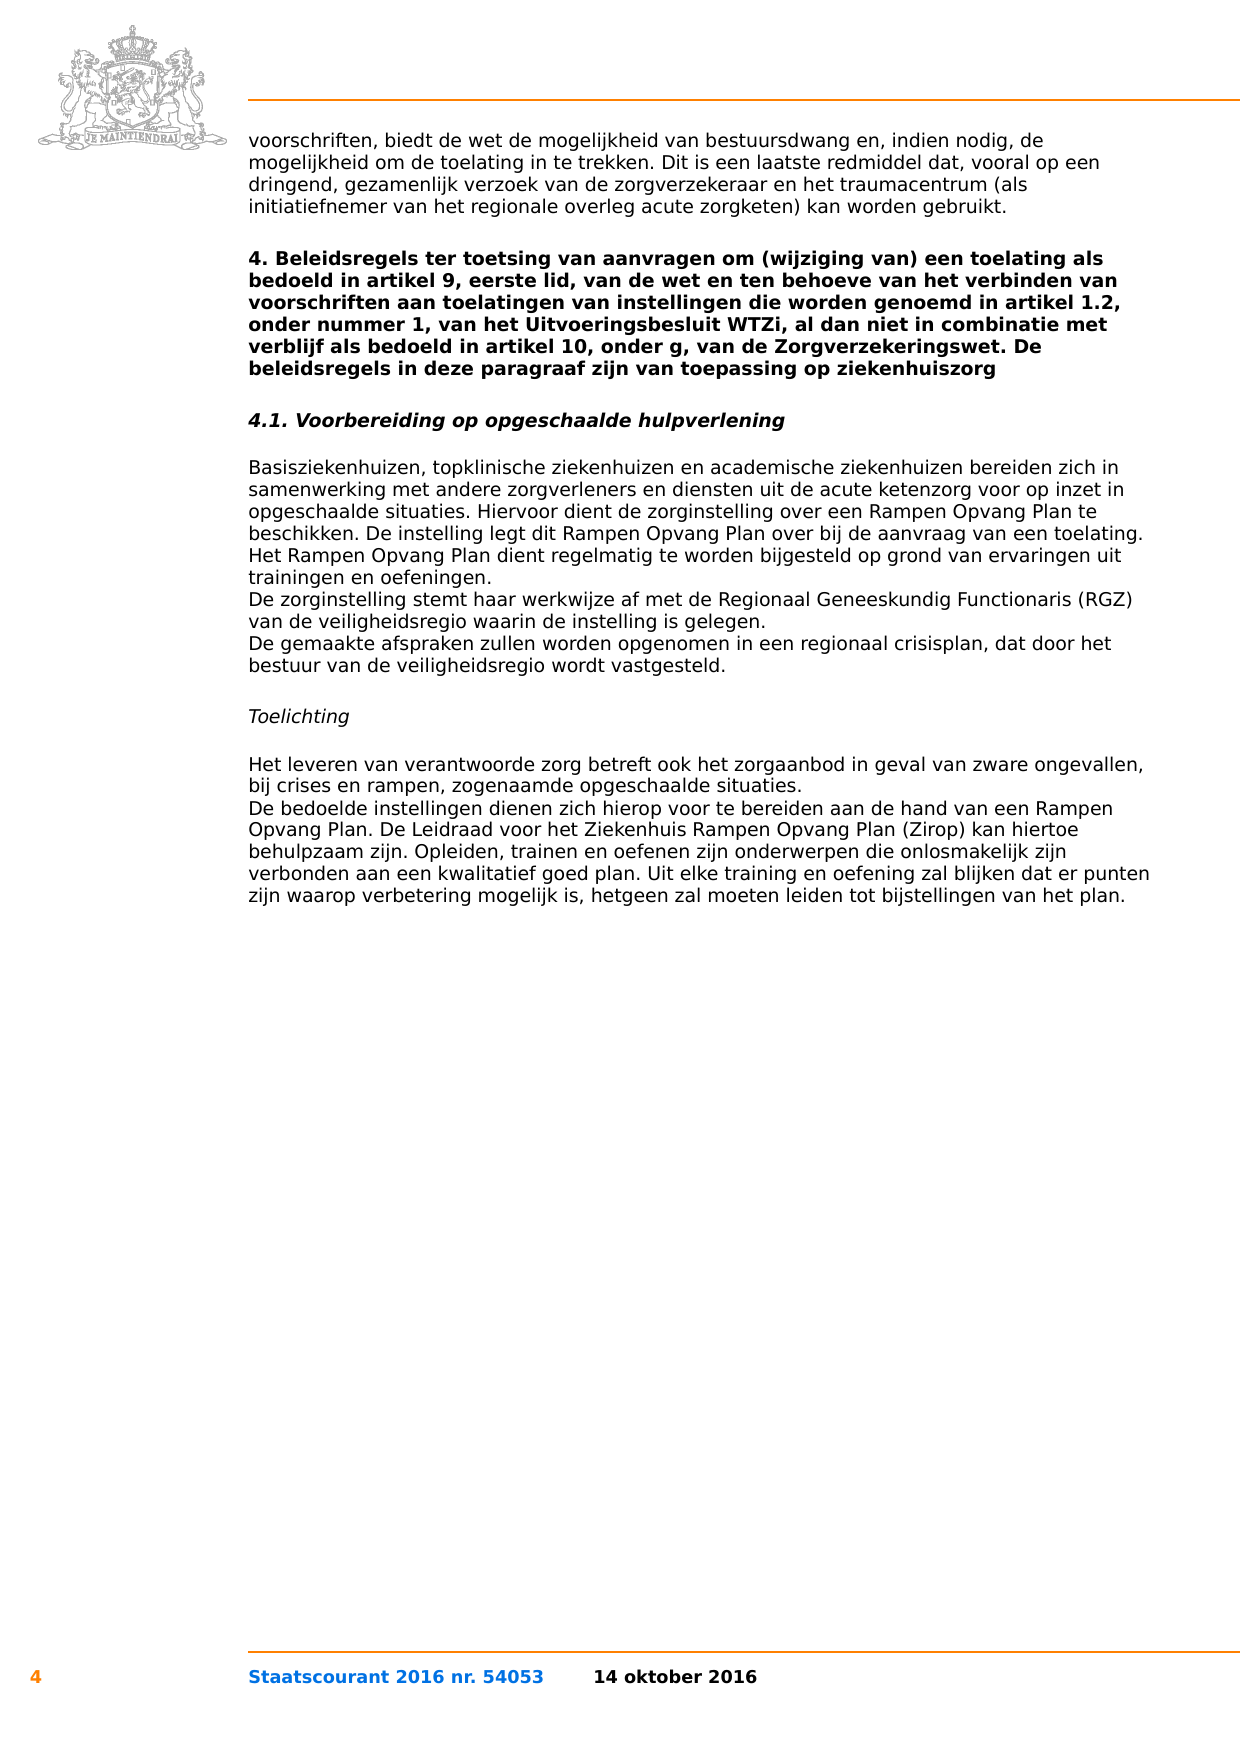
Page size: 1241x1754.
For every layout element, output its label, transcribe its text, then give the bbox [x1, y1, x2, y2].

text Het leveren van verantwoorde zorg betreft ook het zorgaanbod in geval van zware ongevallen, bij crises en rampen, zogenaamde opgeschaalde situaties. [248, 753, 1163, 797]
subtitle 4. Beleidsregels ter toetsing van aanvragen om (wijziging van) een toelating als bedoeld in artikel 9, eerste lid, van de wet en ten behoeve van het verbinden van voorschriften aan toelatingen van instellingen die worden genoemd in artikel 1.2, onder nummer 1, van het Uitvoeringsbesluit WTZi, al dan niet in combinatie met verblijf als bedoeld in artikel 10, onder g, van de Zorgverzekeringswet. De beleidsregels in deze paragraaf zijn van toepassing op ziekenhuiszorg [248, 248, 1163, 380]
text De gemaakte afspraken zullen worden opgenomen in een regionaal crisisplan, dat door het bestuur van de veiligheidsregio wordt vastgesteld. [248, 632, 1163, 676]
text voorschriften, biedt de wet de mogelijkheid van bestuursdwang en, indien nodig, de mogelijkheid om de toelating in te trekken. Dit is een laatste redmiddel dat, vooral op een dringend, gezamenlijk verzoek van de zorgverzekeraar en het traumacentrum (als initiatiefnemer van het regionale overleg acute zorgketen) kan worden gebruikt. [248, 130, 1163, 218]
picture [38, 25, 227, 150]
subtitle 4.1. Voorbereiding op opgeschaalde hulpverlening [248, 410, 1163, 432]
text De bedoelde instellingen dienen zich hierop voor te bereiden aan de hand van een Rampen Opvang Plan. De Leidraad voor het Ziekenhuis Rampen Opvang Plan (Zirop) kan hiertoe behulpzaam zijn. Opleiden, trainen en oefenen zijn onderwerpen die onlosmakelijk zijn verbonden aan een kwalitatief goed plan. Uit elke training en oefening zal blijken dat er punten zijn waarop verbetering mogelijk is, hetgeen zal moeten leiden tot bijstellingen van het plan. [248, 797, 1163, 907]
subtitle Toelichting [248, 706, 1163, 728]
text De zorginstelling stemt haar werkwijze af met de Regionaal Geneeskundig Functionaris (RGZ) van de veiligheidsregio waarin de instelling is gelegen. [248, 588, 1163, 632]
text Basisziekenhuizen, topklinische ziekenhuizen en academische ziekenhuizen bereiden zich in samenwerking met andere zorgverleners en diensten uit de acute ketenzorg voor op inzet in opgeschaalde situaties. Hiervoor dient de zorginstelling over een Rampen Opvang Plan te beschikken. De instelling legt dit Rampen Opvang Plan over bij de aanvraag van een toelating. Het Rampen Opvang Plan dient regelmatig te worden bijgesteld op grond van ervaringen uit trainingen en oefeningen. [248, 457, 1163, 588]
